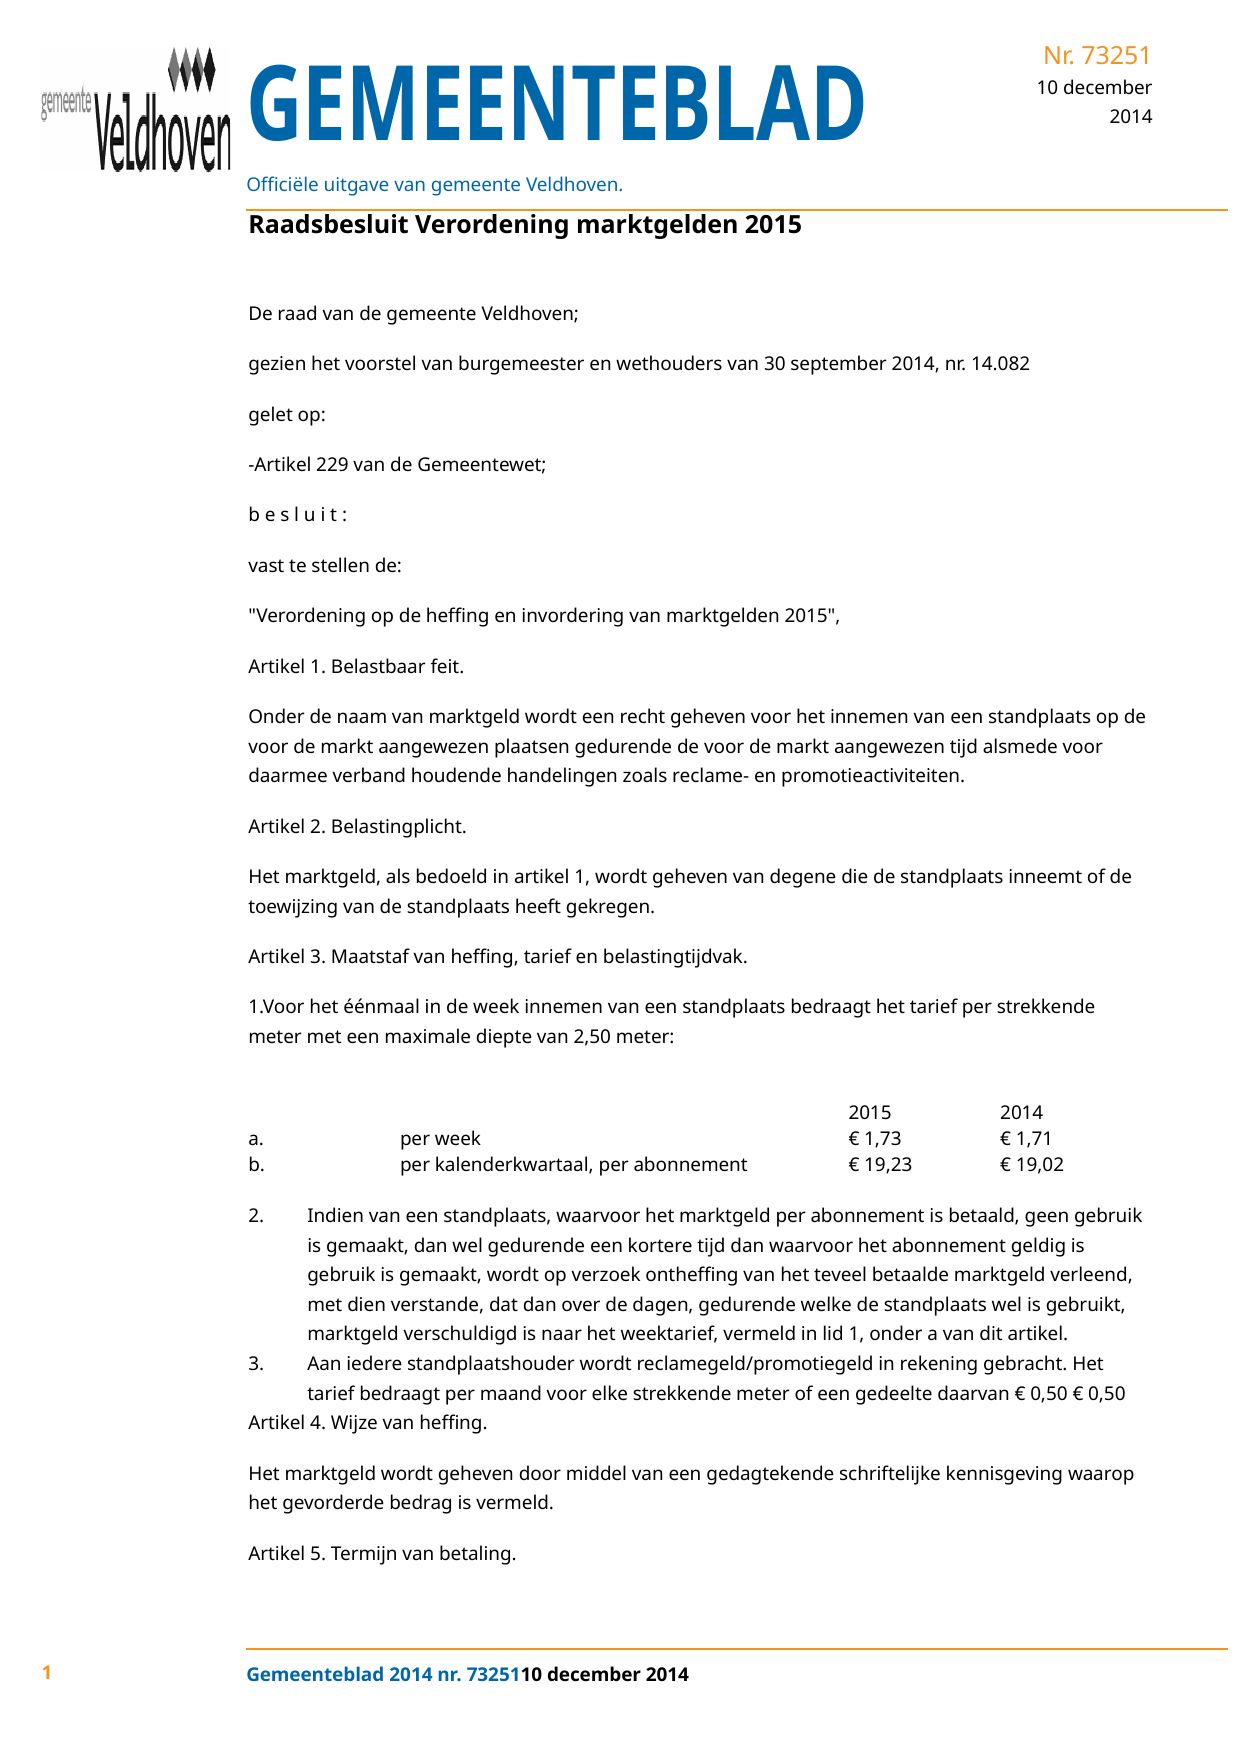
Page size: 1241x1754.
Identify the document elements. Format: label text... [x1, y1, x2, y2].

text Raadsbesluit Verordening marktgelden 2015 [248, 211, 1152, 241]
table_cell a. [248, 1125, 400, 1151]
text Artikel 1. Belastbaar feit. [248, 653, 1152, 678]
text "Verordening op de heffing en invordering van marktgelden 2015", [248, 602, 1152, 628]
text b e s l u i t : [248, 502, 1152, 527]
text Het marktgeld, als bedoeld in artikel 1, wordt geheven van degene die de standplaats inneemt of de toewijzing van de standplaats heeft gekregen. [248, 863, 1152, 918]
text gezien het voorstel van burgemeester en wethouders van 30 september 2014, nr. 14.082 [248, 350, 1152, 376]
text -Artikel 229 van de Gemeentewet; [248, 451, 1152, 477]
text Artikel 3. Maatstaf van heffing, tarief en belastingtijdvak. [248, 943, 1152, 969]
table_cell € 19,02 [1000, 1151, 1152, 1177]
text Artikel 5. Termijn van betaling. [248, 1540, 1152, 1566]
text gelet op: [248, 401, 1152, 426]
text Artikel 4. Wijze van heffing. [248, 1409, 1152, 1435]
table_cell € 1,73 [848, 1125, 1000, 1151]
text De raad van de gemeente Veldhoven; [248, 300, 1152, 326]
text Onder de naam van marktgeld wordt een recht geheven voor het innemen van een standplaats op de voor de markt aangewezen plaatsen gedurende de voor de markt aangewezen tijd alsmede voor daarmee verband houdende handelingen zoals reclame- en promotieactiviteiten. [248, 703, 1152, 788]
text vast te stellen de: [248, 552, 1152, 578]
table_cell b. [248, 1151, 400, 1177]
text Het marktgeld wordt geheven door middel van een gedagtekende schriftelijke kennisgeving waarop het gevorderde bedrag is vermeld. [248, 1460, 1152, 1515]
table_cell € 1,71 [1000, 1125, 1152, 1151]
text 1.Voor het éénmaal in de week innemen van een standplaats bedraagt het tarief per strekkende meter met een maximale diepte van 2,50 meter: [248, 994, 1152, 1049]
picture [41, 47, 231, 172]
list Indien van een standplaats, waarvoor het marktgeld per abonnement is betaald, geen gebruik is gemaakt, dan wel gedurende een kortere tijd dan waarvoor het abonnement geldig is gebruik is gemaakt, wordt op verzoek ontheffing van het teveel betaalde marktgeld verleend, met dien verstande, dat dan over de dagen, gedurende welke de standplaats wel is gebruikt, marktgeld verschuldigd is naar het weektarief, vermeld in lid 1, onder a van dit artikel. [248, 1202, 1152, 1346]
table_header 2015 [848, 1099, 1000, 1125]
text Artikel 2. Belastingplicht. [248, 813, 1152, 838]
table_cell per week [400, 1125, 848, 1151]
list Aan iedere standplaatshouder wordt reclamegeld/promotiegeld in rekening gebracht. Het tarief bedraagt per maand voor elke strekkende meter of een gedeelte daarvan € 0,50 € 0,50 [248, 1350, 1152, 1406]
table_header 2014 [1000, 1099, 1152, 1125]
table_header [400, 1099, 848, 1125]
table_cell € 19,23 [848, 1151, 1000, 1177]
table_header [248, 1099, 400, 1125]
table_cell per kalenderkwartaal, per abonnement [400, 1151, 848, 1177]
